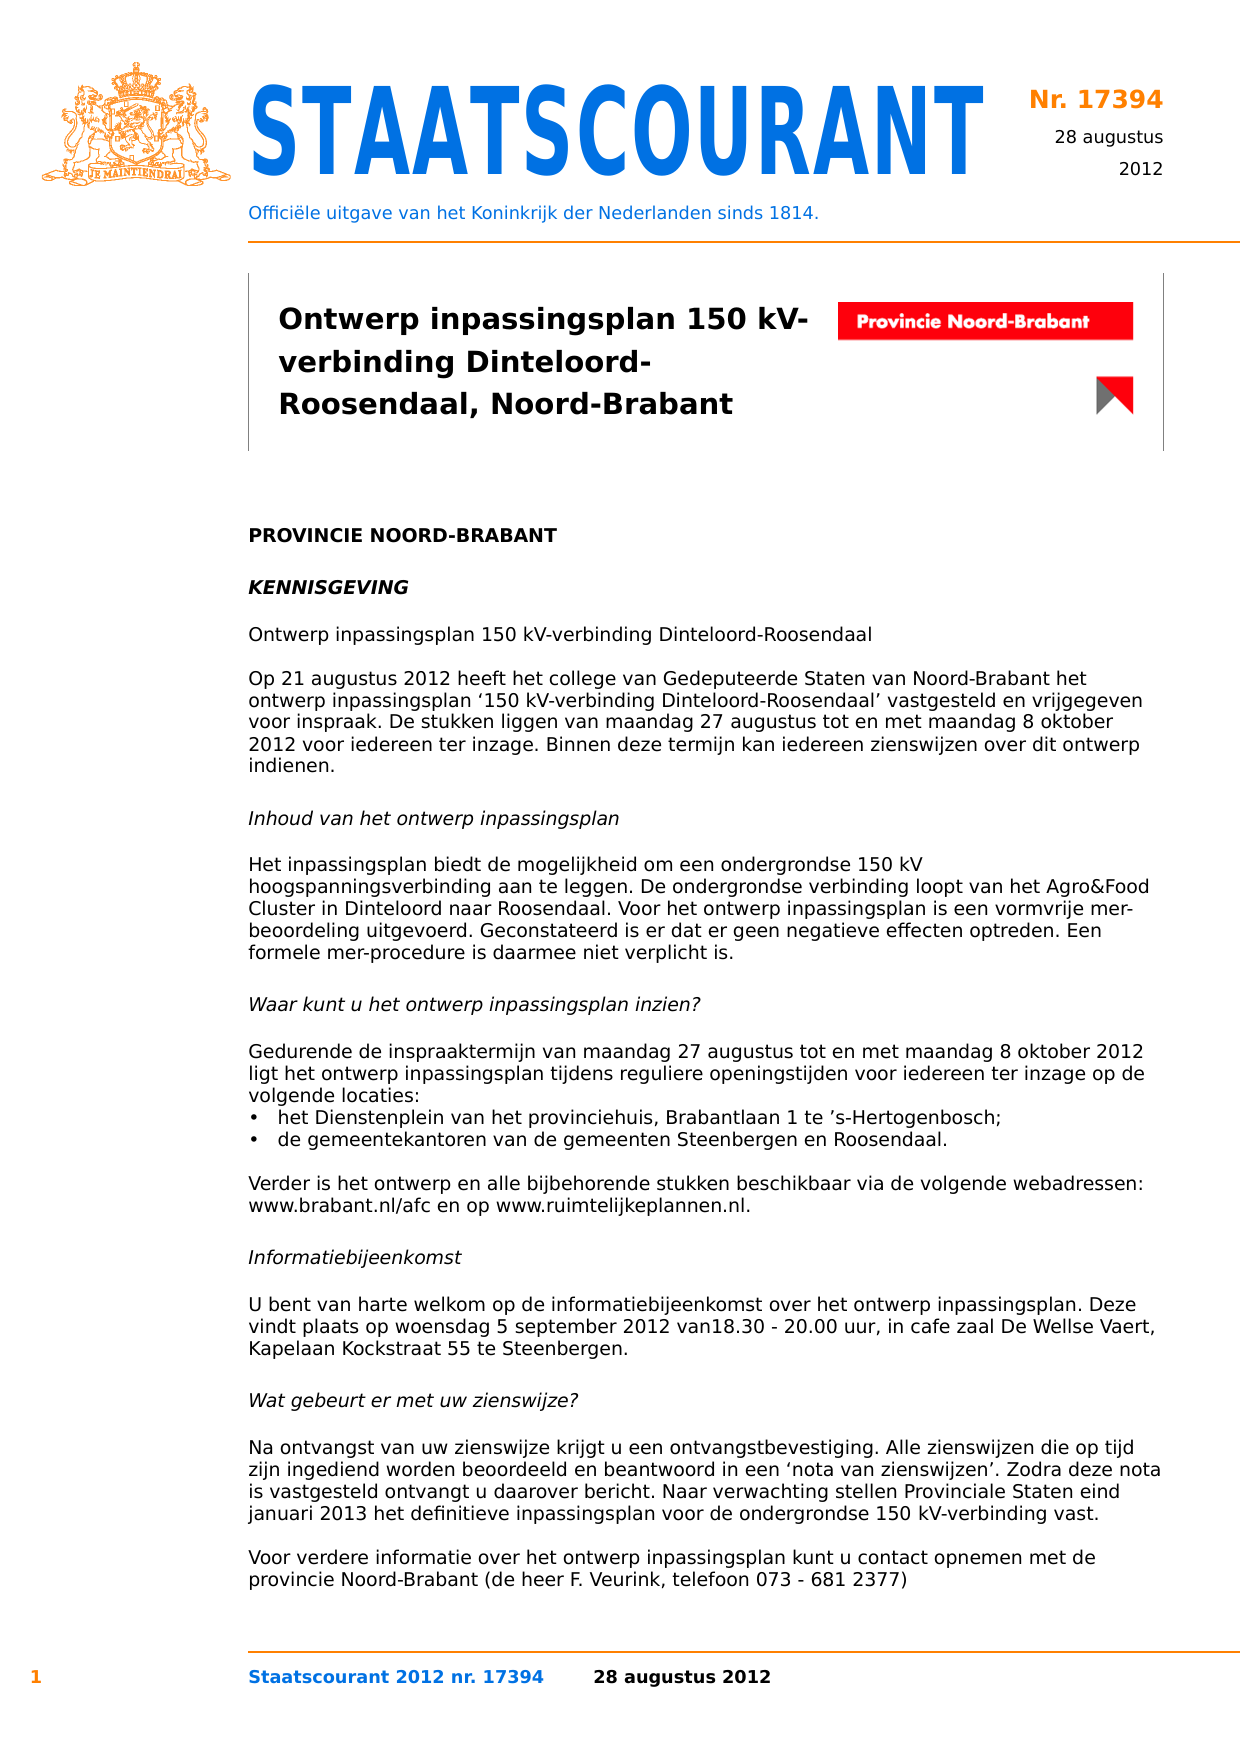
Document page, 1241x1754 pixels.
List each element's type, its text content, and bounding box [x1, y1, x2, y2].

table_cell Officiële uitgave van het Koninkrijk der Nederlanden sinds 1814. [248, 203, 1240, 241]
picture [838, 302, 1134, 415]
text Verder is het ontwerp en alle bijbehorende stukken beschikbaar via de volgende webadressen: www.brabant.nl/afc en op www.ruimtelijkeplannen.nl. [248, 1173, 1163, 1217]
text Gedurende de inspraaktermijn van maandag 27 augustus tot en met maandag 8 oktober 2012 ligt het ontwerp inpassingsplan tijdens reguliere openingstijden voor iedereen ter inzage op de volgende locaties: [248, 1041, 1163, 1107]
table_header [25, 62, 248, 241]
subtitle Waar kunt u het ontwerp inpassingsplan inzien? [248, 994, 1163, 1016]
subtitle PROVINCIE NOORD-BRABANT [248, 525, 1163, 547]
subtitle Ontwerp inpassingsplan 150 kV-verbinding Dinteloord-Roosendaal, Noord-Brabant [249, 273, 1163, 451]
subtitle Informatiebijeenkomst [248, 1247, 1163, 1269]
picture [41, 62, 231, 186]
table_cell 2012 [998, 153, 1240, 203]
table_cell 28 augustus [998, 121, 1240, 153]
subtitle Wat gebeurt er met uw zienswijze? [248, 1390, 1163, 1412]
text Na ontvangst van uw zienswijze krijgt u een ontvangstbevestiging. Alle zienswijzen die op tijd zijn ingediend worden beoordeeld en beantwoord in een ‘nota van zienswijzen’. Zodra deze nota is vastgesteld ontvangt u daarover bericht. Naar verwachting stellen Provinciale Staten eind januari 2013 het definitieve inpassingsplan voor de ondergrondse 150 kV-verbinding vast. [248, 1437, 1163, 1525]
text • het Dienstenplein van het provinciehuis, Brabantlaan 1 te ’s-Hertogenbosch; [248, 1107, 1163, 1129]
text Het inpassingsplan biedt de mogelijkheid om een ondergrondse 150 kV hoogspanningsverbinding aan te leggen. De ondergrondse verbinding loopt van het Agro&Food Cluster in Dinteloord naar Roosendaal. Voor het ontwerp inpassingsplan is een vormvrije mer-beoordeling uitgevoerd. Geconstateerd is er dat er geen negatieve effecten optreden. Een formele mer-procedure is daarmee niet verplicht is. [248, 854, 1163, 964]
subtitle KENNISGEVING [248, 577, 1163, 599]
text Ontwerp inpassingsplan 150 kV-verbinding Dinteloord-Roosendaal [248, 624, 1163, 646]
subtitle Inhoud van het ontwerp inpassingsplan [248, 807, 1163, 829]
table_header STAATSCOURANT [248, 62, 998, 203]
text Op 21 augustus 2012 heeft het college van Gedeputeerde Staten van Noord-Brabant het ontwerp inpassingsplan ‘150 kV-verbinding Dinteloord-Roosendaal’ vastgesteld en vrijgegeven voor inspraak. De stukken liggen van maandag 27 augustus tot en met maandag 8 oktober 2012 voor iedereen ter inzage. Binnen deze termijn kan iedereen zienswijzen over dit ontwerp indienen. [248, 667, 1163, 777]
text Voor verdere informatie over het ontwerp inpassingsplan kunt u contact opnemen met de provincie Noord-Brabant (de heer F. Veurink, telefoon 073 - 681 2377) [248, 1547, 1163, 1591]
text • de gemeentekantoren van de gemeenten Steenbergen en Roosendaal. [248, 1129, 1163, 1151]
text U bent van harte welkom op de informatiebijeenkomst over het ontwerp inpassingsplan. Deze vindt plaats op woensdag 5 september 2012 van18.30 - 20.00 uur, in cafe zaal De Wellse Vaert, Kapelaan Kockstraat 55 te Steenbergen. [248, 1294, 1163, 1360]
table_header Nr. 17394 [998, 62, 1240, 121]
